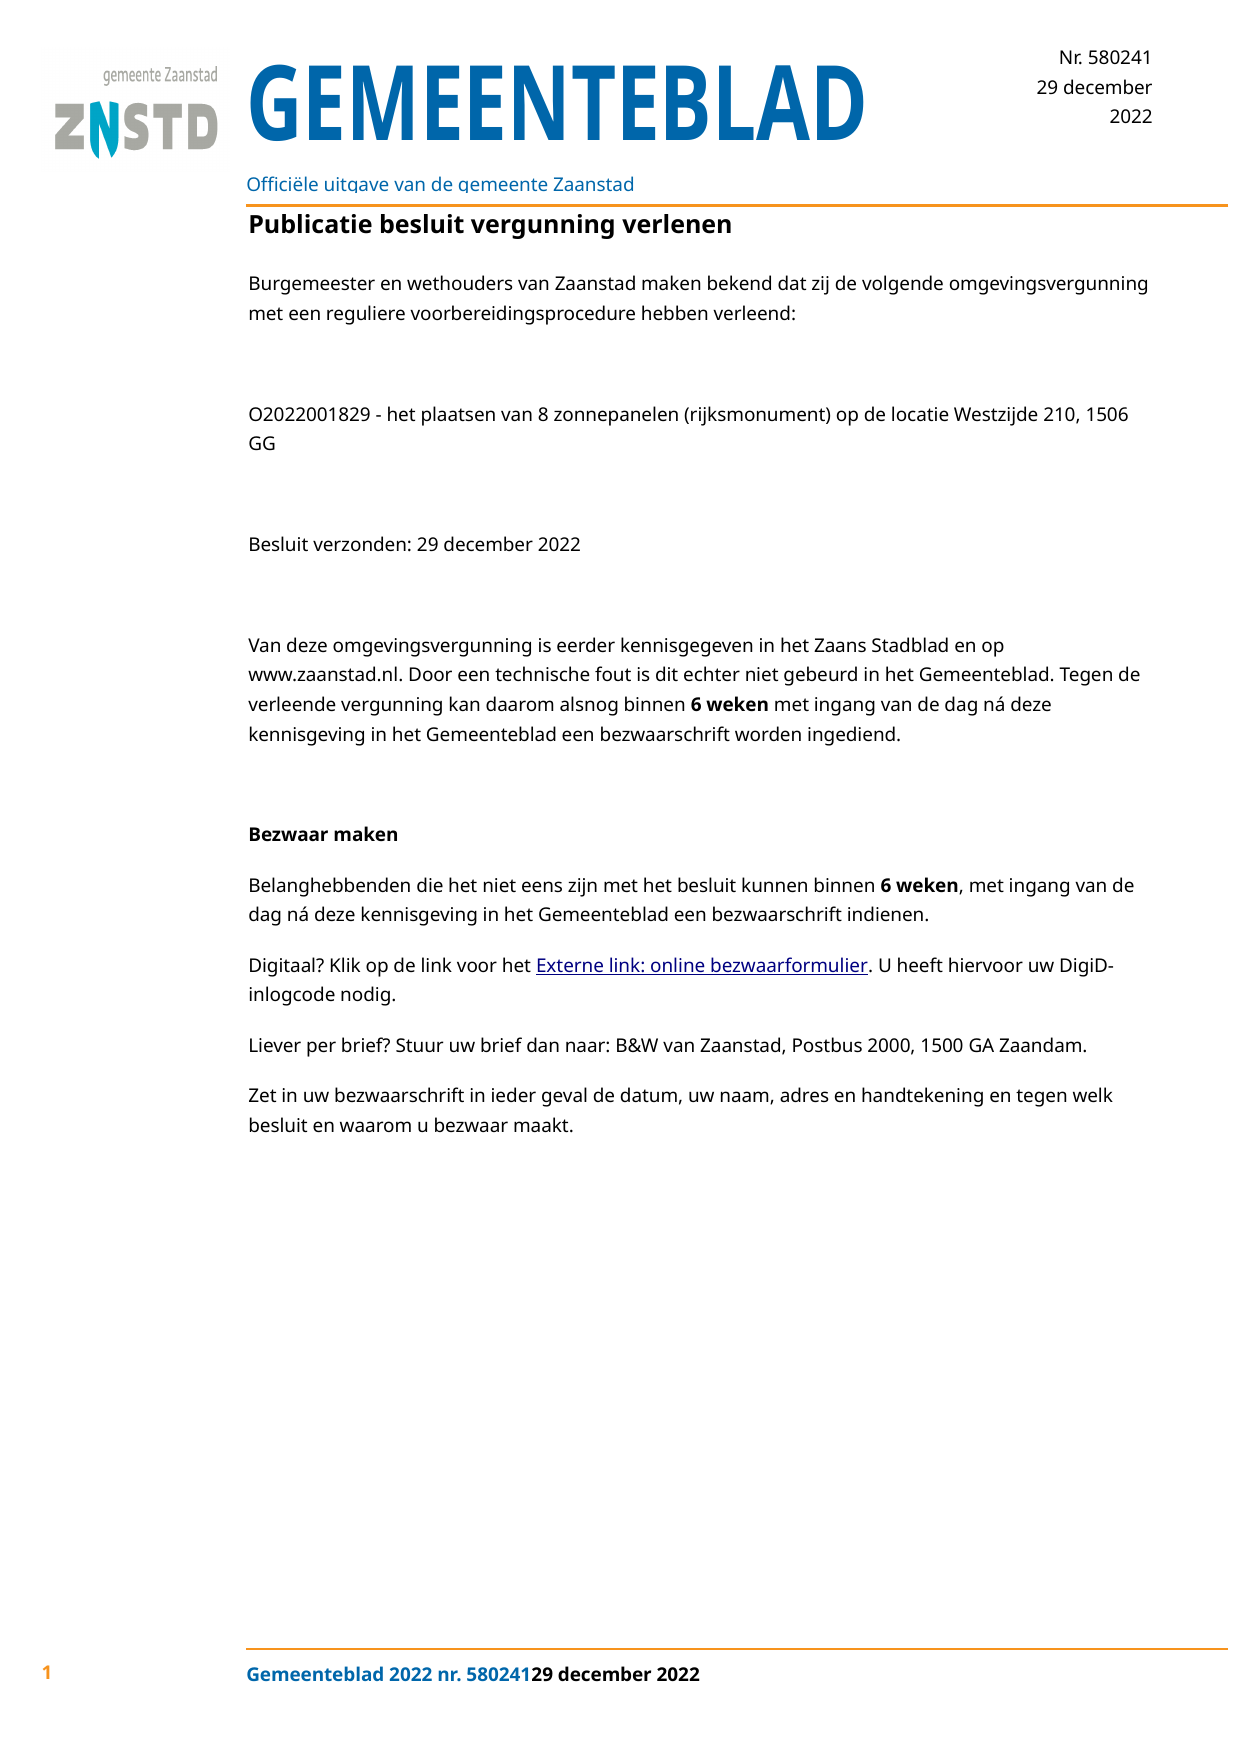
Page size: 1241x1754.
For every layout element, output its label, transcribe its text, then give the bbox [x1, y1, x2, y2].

text Publicatie besluit vergunning verlenen [248, 207, 1152, 241]
text Belanghebbenden die het niet eens zijn met het besluit kunnen binnen 6 weken, met ingang van de dag ná deze kennisgeving in het Gemeenteblad een bezwaarschrift indienen. [248, 872, 1152, 927]
text Zet in uw bezwaarschrift in ieder geval de datum, uw naam, adres en handtekening en tegen welk besluit en waarom u bezwaar maakt. [248, 1082, 1152, 1138]
text Besluit verzonden: 29 december 2022 [248, 531, 1152, 557]
text Bezwaar maken [248, 822, 1152, 847]
text Digitaal? Klik op de link voor het Externe link: online bezwaarformulier. U heeft hiervoor uw DigiD-inlogcode nodig. [248, 952, 1152, 1007]
text Van deze omgevingsvergunning is eerder kennisgegeven in het Zaans Stadblad en op www.zaanstad.nl. Door een technische fout is dit echter niet gebeurd in het Gemeenteblad. Tegen de verleende vergunning kan daarom alsnog binnen 6 weken met ingang van de dag ná deze kennisgeving in het Gemeenteblad een bezwaarschrift worden ingediend. [248, 632, 1152, 746]
text Burgemeester en wethouders van Zaanstad maken bekend dat zij de volgende omgevingsvergunning met een reguliere voorbereidingsprocedure hebben verleend: [248, 270, 1152, 326]
text Liever per brief? Stuur uw brief dan naar: B&W van Zaanstad, Postbus 2000, 1500 GA Zaandam. [248, 1032, 1152, 1058]
picture [41, 47, 231, 172]
text O2022001829 - het plaatsen van 8 zonnepanelen (rijksmonument) op de locatie Westzijde 210, 1506 GG [248, 401, 1152, 456]
